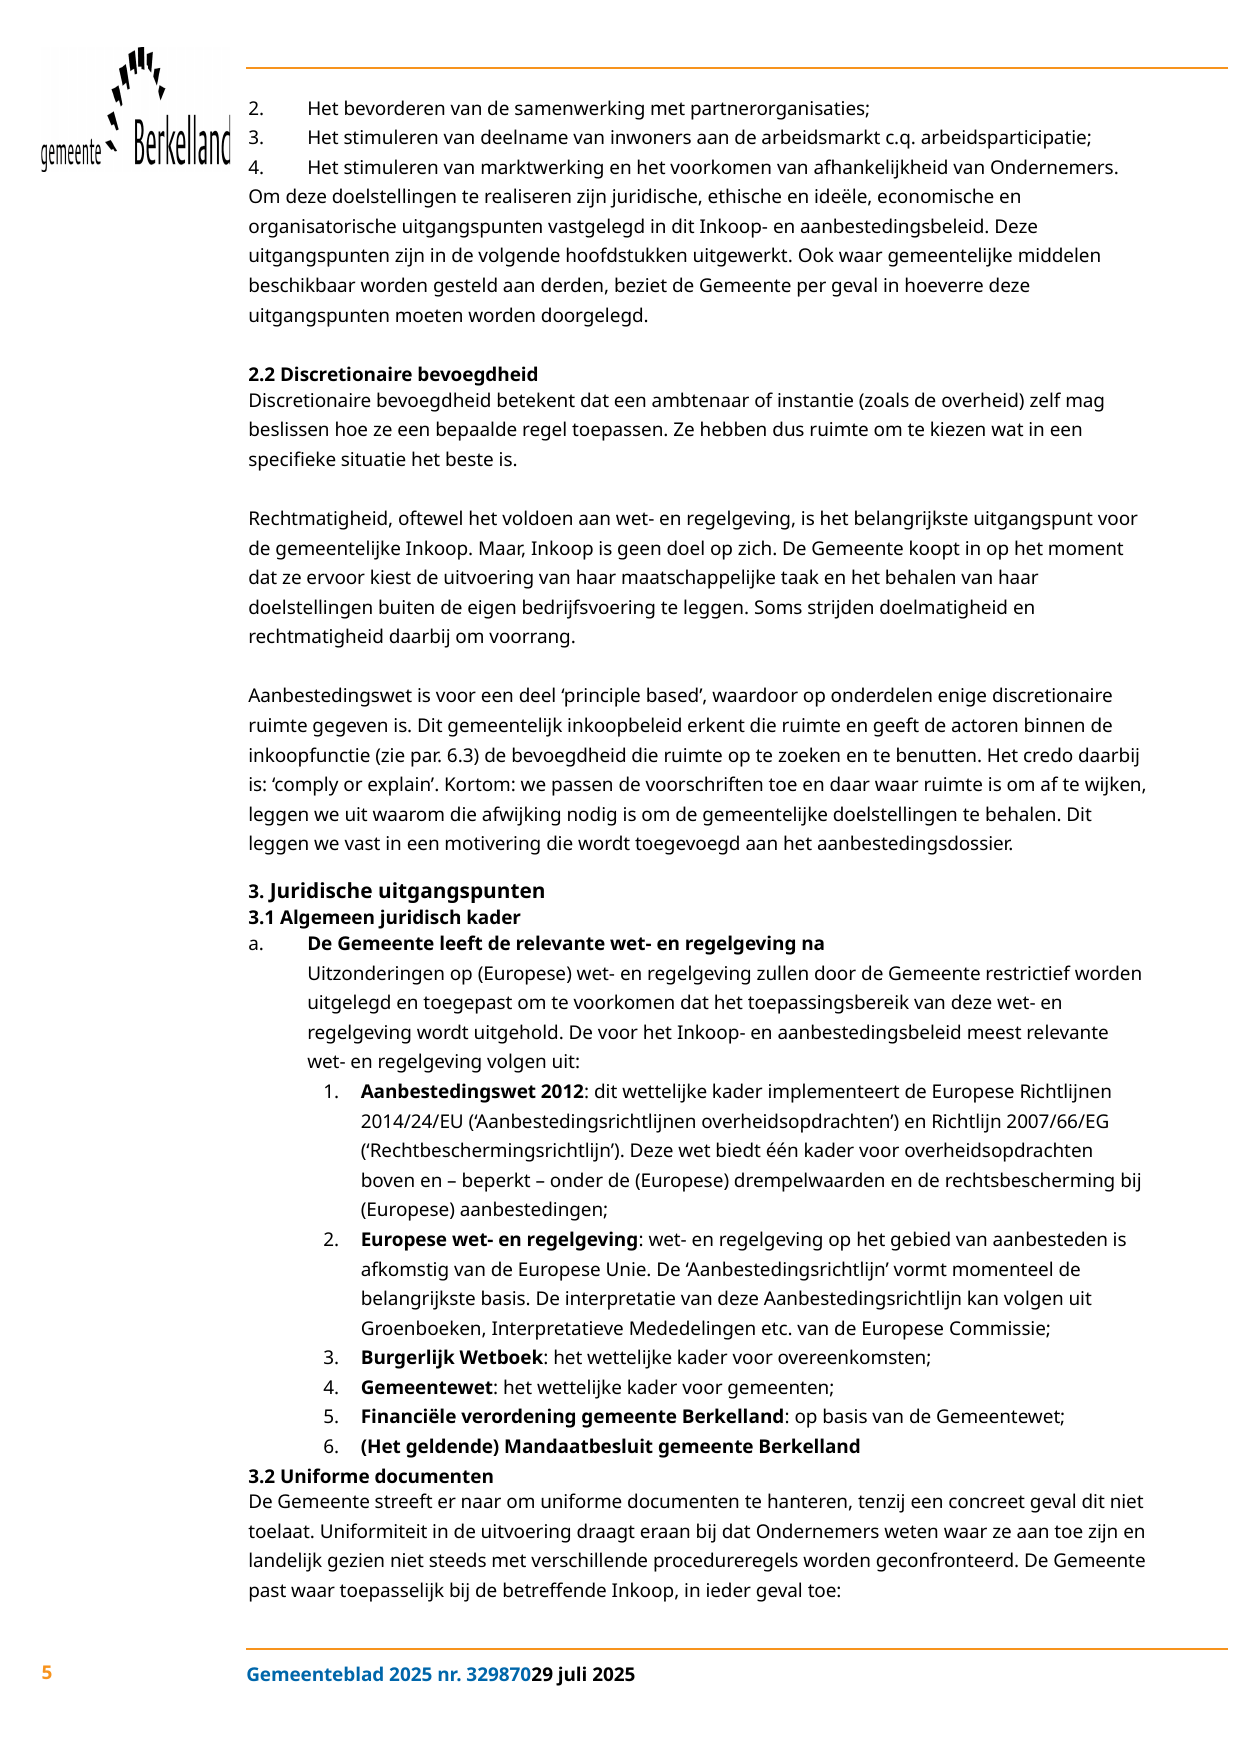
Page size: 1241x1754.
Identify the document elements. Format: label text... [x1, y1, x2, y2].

list Het stimuleren van marktwerking en het voorkomen van afhankelijkheid van Ondernemers. [248, 154, 1152, 180]
text 2.2 Discretionaire bevoegdheid [248, 361, 1152, 387]
list Europese wet- en regelgeving: wet- en regelgeving op het gebied van aanbesteden is afkomstig van de Europese Unie. De ‘Aanbestedingsrichtlijn’ vormt momenteel de belangrijkste basis. De interpretatie van deze Aanbestedingsrichtlijn kan volgen uit Groenboeken, Interpretatieve Mededelingen etc. van de Europese Commissie; [323, 1226, 1152, 1341]
list Financiële verordening gemeente Berkelland: op basis van de Gemeentewet; [323, 1404, 1152, 1429]
text 3. Juridische uitgangspunten [248, 876, 1152, 904]
list Gemeentewet: het wettelijke kader voor gemeenten; [323, 1374, 1152, 1400]
text Discretionaire bevoegdheid betekent dat een ambtenaar of instantie (zoals de overheid) zelf mag beslissen hoe ze een bepaalde regel toepassen. Ze hebben dus ruimte om te kiezen wat in een specifieke situatie het beste is. [248, 387, 1152, 472]
list Aanbestedingswet 2012: dit wettelijke kader implementeert de Europese Richtlijnen 2014/24/EU (‘Aanbestedingsrichtlijnen overheidsopdrachten’) en Richtlijn 2007/66/EG (‘Rechtbeschermingsrichtlijn’). Deze wet biedt één kader voor overheidsopdrachten boven en – beperkt – onder de (Europese) drempelwaarden en de rechtsbescherming bij (Europese) aanbestedingen; [323, 1078, 1152, 1222]
text Rechtmatigheid, oftewel het voldoen aan wet- en regelgeving, is het belangrijkste uitgangspunt voor de gemeentelijke Inkoop. Maar, Inkoop is geen doel op zich. De Gemeente koopt in op het moment dat ze ervoor kiest de uitvoering van haar maatschappelijke taak en het behalen van haar doelstellingen buiten de eigen bedrijfsvoering te leggen. Soms strijden doelmatigheid en rechtmatigheid daarbij om voorrang. [248, 505, 1152, 649]
list (Het geldende) Mandaatbesluit gemeente Berkelland [323, 1433, 1152, 1459]
list Burgerlijk Wetboek: het wettelijke kader voor overeenkomsten; [323, 1344, 1152, 1370]
list Uitzonderingen op (Europese) wet- en regelgeving zullen door de Gemeente restrictief worden uitgelegd en toegepast om te voorkomen dat het toepassingsbereik van deze wet- en regelgeving wordt uitgehold. De voor het Inkoop- en aanbestedingsbeleid meest relevante wet- en regelgeving volgen uit: [248, 960, 1152, 1074]
text Aanbestedingswet is voor een deel ‘principle based’, waardoor op onderdelen enige discretionaire ruimte gegeven is. Dit gemeentelijk inkoopbeleid erkent die ruimte en geeft de actoren binnen de inkoopfunctie (zie par. 6.3) de bevoegdheid die ruimte op te zoeken en te benutten. Het credo daarbij is: ‘comply or explain’. Kortom: we passen de voorschriften toe en daar waar ruimte is om af te wijken, leggen we uit waarom die afwijking nodig is om de gemeentelijke doelstellingen te behalen. Dit leggen we vast in een motivering die wordt toegevoegd aan het aanbestedingsdossier. [248, 683, 1152, 856]
text 3.1 Algemeen juridisch kader [248, 904, 1152, 930]
picture [41, 47, 231, 172]
list Het bevorderen van de samenwerking met partnerorganisaties; [248, 95, 1152, 121]
list Het stimuleren van deelname van inwoners aan de arbeidsmarkt c.q. arbeidsparticipatie; [248, 124, 1152, 150]
text De Gemeente streeft er naar om uniforme documenten te hanteren, tenzij een concreet geval dit niet toelaat. Uniformiteit in de uitvoering draagt eraan bij dat Ondernemers weten waar ze aan toe zijn en landelijk gezien niet steeds met verschillende procedureregels worden geconfronteerd. De Gemeente past waar toepasselijk bij de betreffende Inkoop, in ieder geval toe: [248, 1488, 1152, 1603]
list De Gemeente leeft de relevante wet- en regelgeving na [248, 930, 1152, 956]
text 3.2 Uniforme documenten [248, 1463, 1152, 1488]
text Om deze doelstellingen te realiseren zijn juridische, ethische en ideële, economische en organisatorische uitgangspunten vastgelegd in dit Inkoop- en aanbestedingsbeleid. Deze uitgangspunten zijn in de volgende hoofdstukken uitgewerkt. Ook waar gemeentelijke middelen beschikbaar worden gesteld aan derden, beziet de Gemeente per geval in hoeverre deze uitgangspunten moeten worden doorgelegd. [248, 183, 1152, 328]
